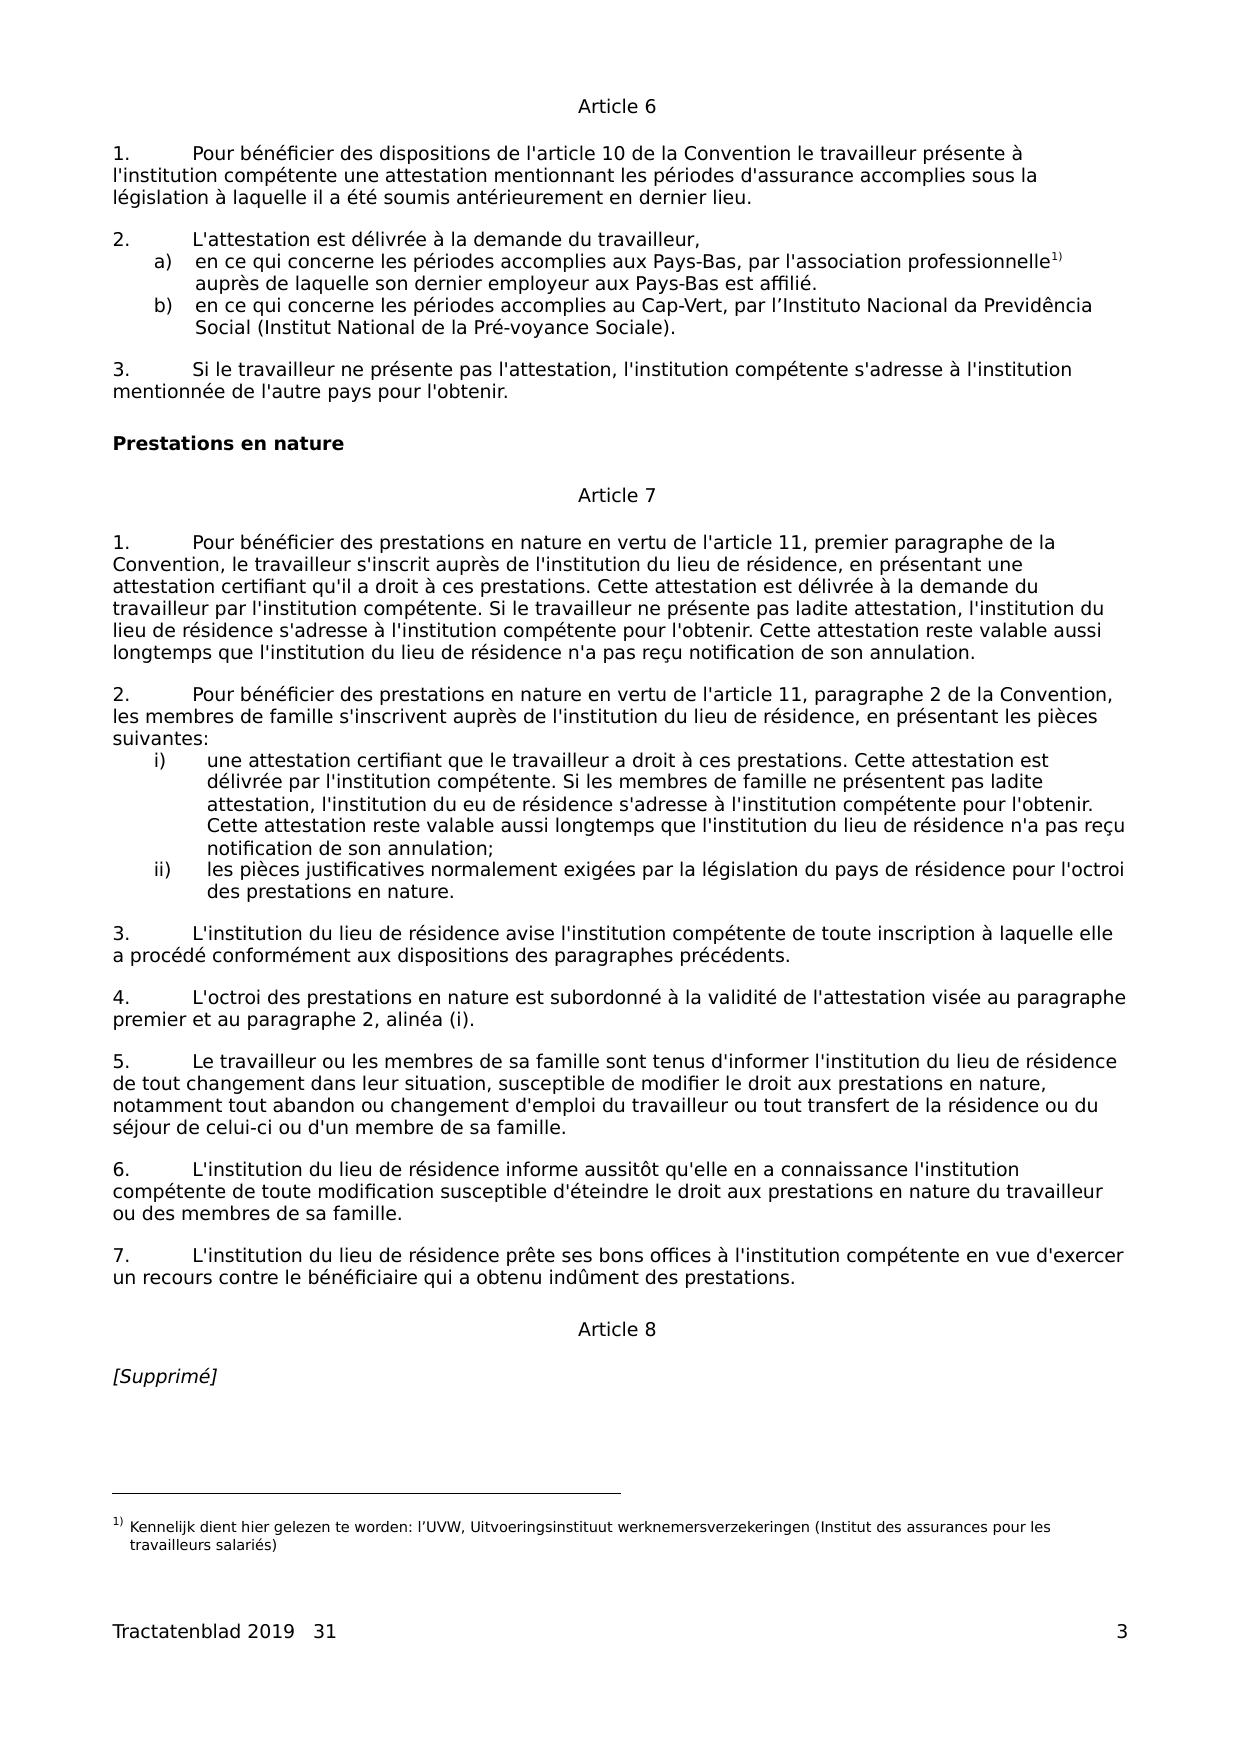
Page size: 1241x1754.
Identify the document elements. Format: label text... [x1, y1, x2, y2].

text 1. Pour bénéficier des dispositions de l'article 10 de la Convention le travailleur présente à l'institution compétente une attestation mentionnant les périodes d'assurance accomplies sous la législation à laquelle il a été soumis antérieurement en dernier lieu. [112, 143, 1128, 209]
subtitle Article 6 [112, 96, 1128, 118]
text 5. Le travailleur ou les membres de sa famille sont tenus d'informer l'institution du lieu de résidence de tout changement dans leur situation, susceptible de modifier le droit aux prestations en nature, notamment tout abandon ou changement d'emploi du travailleur ou tout transfert de la résidence ou du séjour de celui-ci ou d'un membre de sa famille. [112, 1051, 1128, 1139]
text [Supprimé] [112, 1366, 1128, 1388]
text 2. L'attestation est délivrée à la demande du travailleur, [112, 229, 1128, 251]
text 4. L'octroi des prestations en nature est subordonné à la validité de l'attestation visée au paragraphe premier et au paragraphe 2, alinéa (i). [112, 987, 1128, 1031]
text 3. Si le travailleur ne présente pas l'attestation, l'institution compétente s'adresse à l'institution mentionnée de l'autre pays pour l'obtenir. [112, 359, 1128, 403]
text 2. Pour bénéficier des prestations en nature en vertu de l'article 11, paragraphe 2 de la Convention, les membres de famille s'inscrivent auprès de l'institution du lieu de résidence, en présentant les pièces suivantes: [112, 683, 1128, 749]
text b) en ce qui concerne les périodes accomplies au Cap-Vert, par l’Instituto Nacional da Previdência Social (Institut National de la Pré-voyance Sociale). [153, 295, 1128, 339]
text 1. Pour bénéficier des prestations en nature en vertu de l'article 11, premier paragraphe de la Convention, le travailleur s'inscrit auprès de l'institution du lieu de résidence, en présentant une attestation certifiant qu'il a droit à ces prestations. Cette attestation est délivrée à la demande du travailleur par l'institution compétente. Si le travailleur ne présente pas ladite attestation, l'institution du lieu de résidence s'adresse à l'institution compétente pour l'obtenir. Cette attestation reste valable aussi longtemps que l'institution du lieu de résidence n'a pas reçu notification de son annulation. [112, 532, 1128, 663]
text 3. L'institution du lieu de résidence avise l'institution compétente de toute inscription à laquelle elle a procédé conformément aux dispositions des paragraphes précédents. [112, 923, 1128, 967]
subtitle Prestations en nature [112, 433, 1128, 455]
text 6. L'institution du lieu de résidence informe aussitôt qu'elle en a connaissance l'institution compétente de toute modification susceptible d'éteindre le droit aux prestations en nature du travailleur ou des membres de sa famille. [112, 1159, 1128, 1225]
subtitle Article 7 [112, 485, 1128, 507]
text ii) les pièces justificatives normalement exigées par la législation du pays de résidence pour l'octroi des prestations en nature. [153, 859, 1128, 903]
subtitle Article 8 [112, 1319, 1128, 1341]
text i) une attestation certifiant que le travailleur a droit à ces prestations. Cette attestation est délivrée par l'institution compétente. Si les membres de famille ne présentent pas ladite attestation, l'institution du eu de résidence s'adresse à l'institution compétente pour l'obtenir. Cette attestation reste valable aussi longtemps que l'institution du lieu de résidence n'a pas reçu notification de son annulation; [153, 749, 1128, 859]
text a) en ce qui concerne les périodes accomplies aux Pays-Bas, par l'association professionnelle auprès de laquelle son dernier employeur aux Pays-Bas est affilié. [153, 251, 1128, 295]
text 7. L'institution du lieu de résidence prête ses bons offices à l'institution compétente en vue d'exercer un recours contre le bénéficiaire qui a obtenu indûment des prestations. [112, 1245, 1128, 1289]
text Kennelijk dient hier gelezen te worden: l’UVW, Uitvoeringsinstituut werknemersverzekeringen (Institut des assurances pour les travailleurs salariés) [112, 1515, 1128, 1554]
